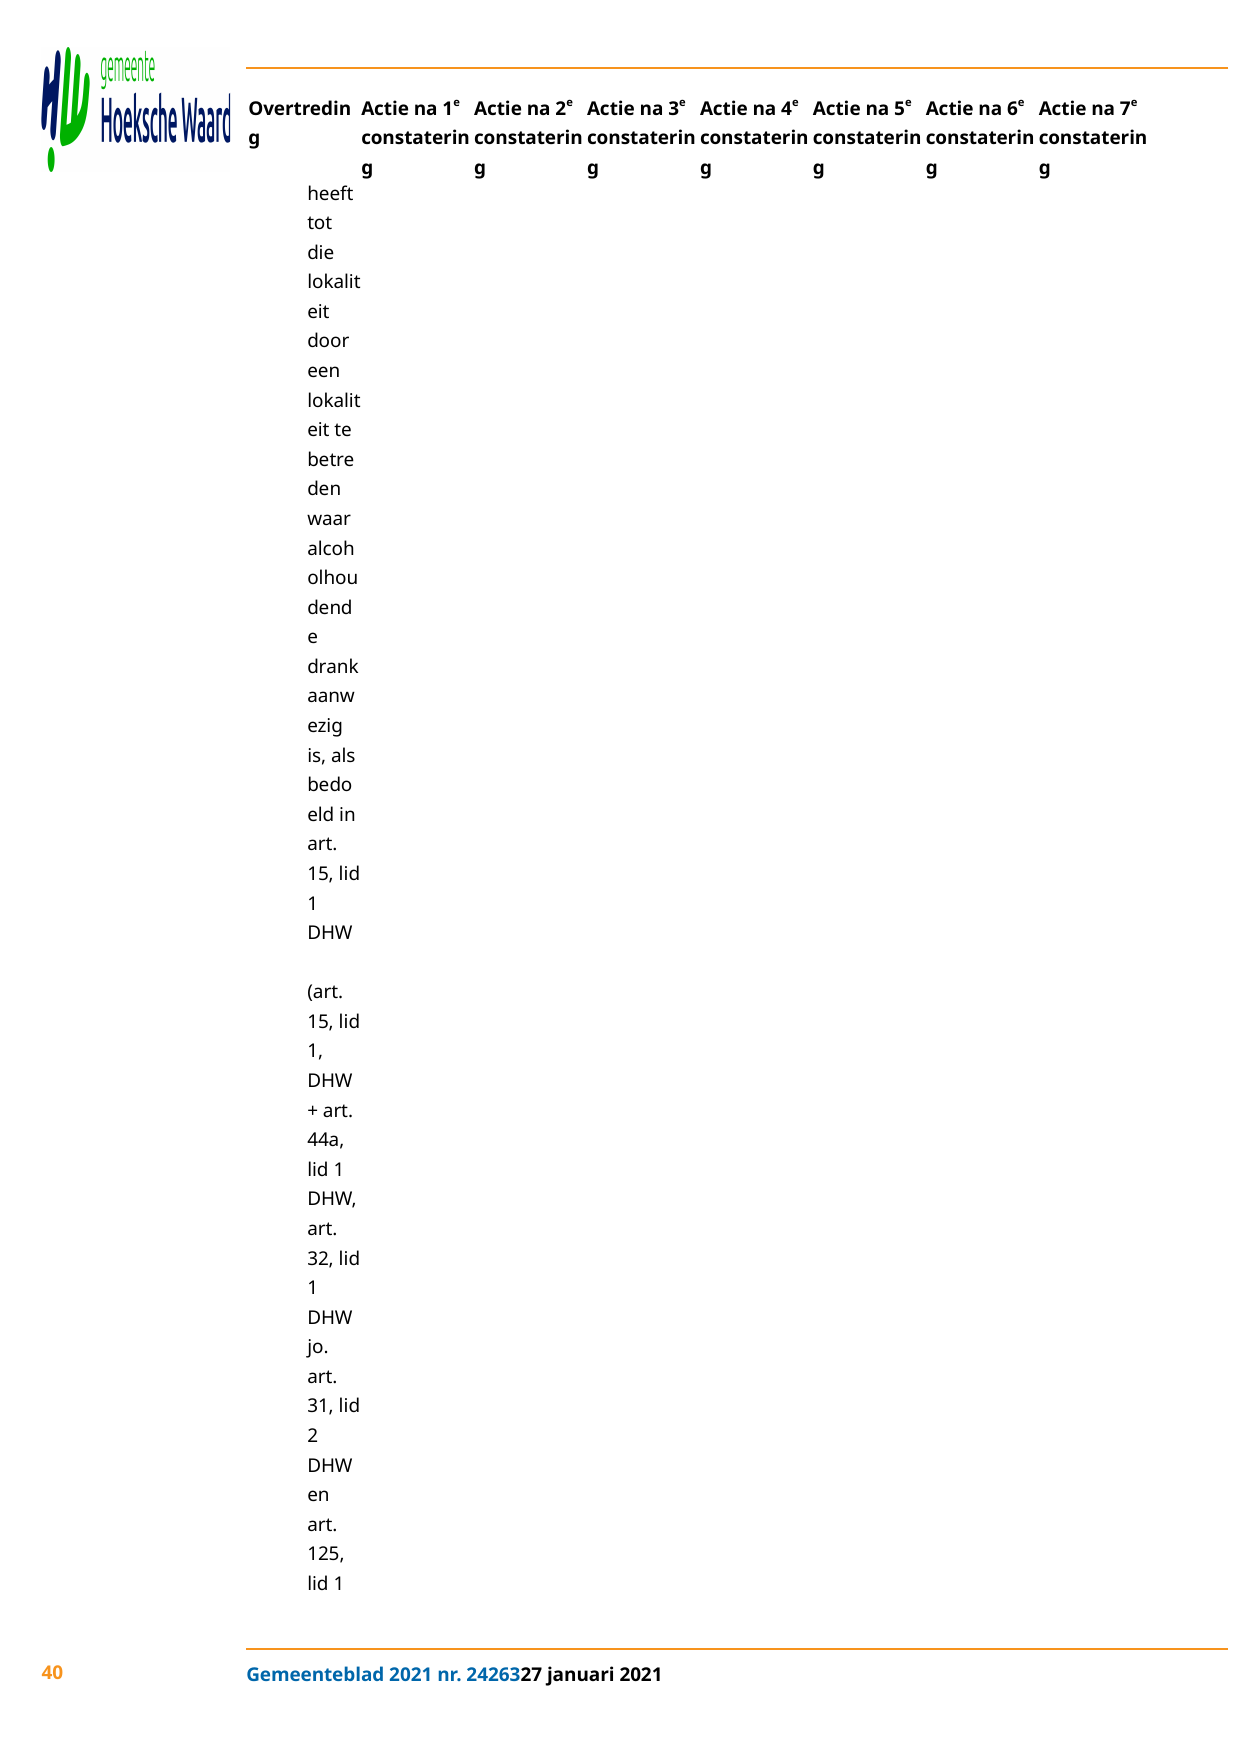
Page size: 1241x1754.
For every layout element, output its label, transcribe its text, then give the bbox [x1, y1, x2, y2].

table_header Actie na 1e constatering [361, 95, 474, 180]
table_cell [813, 180, 926, 1596]
table_header Actie na 4e constatering [700, 95, 813, 180]
table_cell [587, 180, 700, 1596]
table_header Actie na 3e constatering [587, 95, 700, 180]
table_header Actie na 5e constatering [813, 95, 926, 180]
table_cell [474, 180, 587, 1596]
table_header Actie na 6e constatering [926, 95, 1038, 180]
table_cell [700, 180, 813, 1596]
picture [41, 47, 231, 172]
table_header Actie na 7e constatering [1039, 95, 1152, 180]
table_cell [926, 180, 1038, 1596]
table_header Actie na 2e constatering [474, 95, 587, 180]
table_cell [1039, 180, 1152, 1596]
table_header Overtreding [248, 95, 361, 180]
table_cell heeft tot die lokaliteit door een lokaliteit te betreden waar alcoholhoudende drank aanwezig is, als bedoeld in art. 15, lid 1 DHW (art. 15, lid 1, DHW + art. 44a, lid 1 DHW, art. 32, lid 1 DHW jo. art. 31, lid 2 DHW en art. 125, lid 1 [248, 180, 361, 1596]
table_cell [361, 180, 474, 1596]
